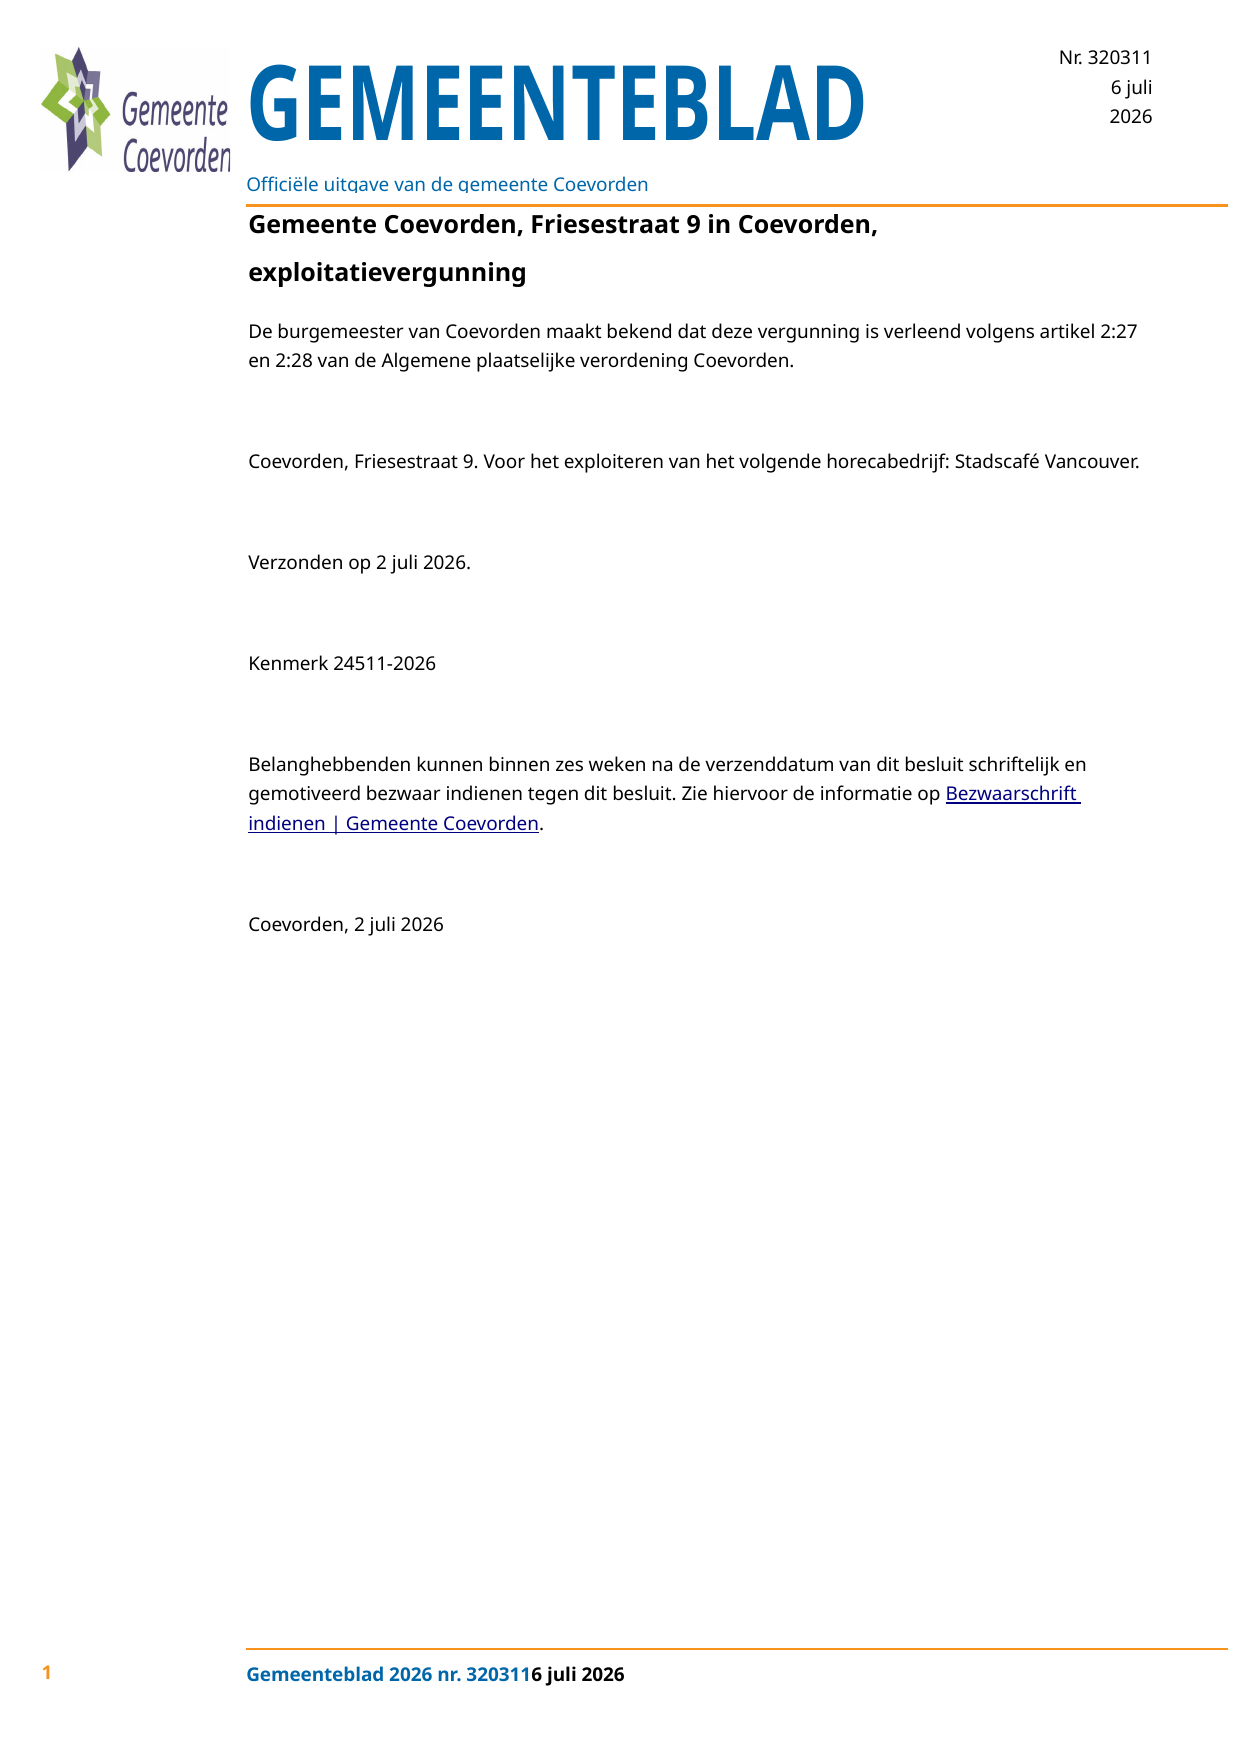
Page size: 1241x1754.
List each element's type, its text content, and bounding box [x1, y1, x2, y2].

text Belanghebbenden kunnen binnen zes weken na de verzenddatum van dit besluit schriftelijk en gemotiveerd bezwaar indienen tegen dit besluit. Zie hiervoor de informatie op Bezwaarschrift indienen | Gemeente Coevorden. [248, 751, 1152, 836]
text Kenmerk 24511-2026 [248, 650, 1152, 676]
text Gemeente Coevorden, Friesestraat 9 in Coevorden, exploitatievergunning [248, 207, 1152, 288]
picture [41, 47, 231, 172]
text Verzonden op 2 juli 2026. [248, 549, 1152, 575]
text Coevorden, 2 juli 2026 [248, 911, 1152, 937]
text De burgemeester van Coevorden maakt bekend dat deze vergunning is verleend volgens artikel 2:27 en 2:28 van de Algemene plaatselijke verordening Coevorden. [248, 318, 1152, 373]
text Coevorden, Friesestraat 9. Voor het exploiteren van het volgende horecabedrijf: Stadscafé Vancouver. [248, 448, 1152, 474]
